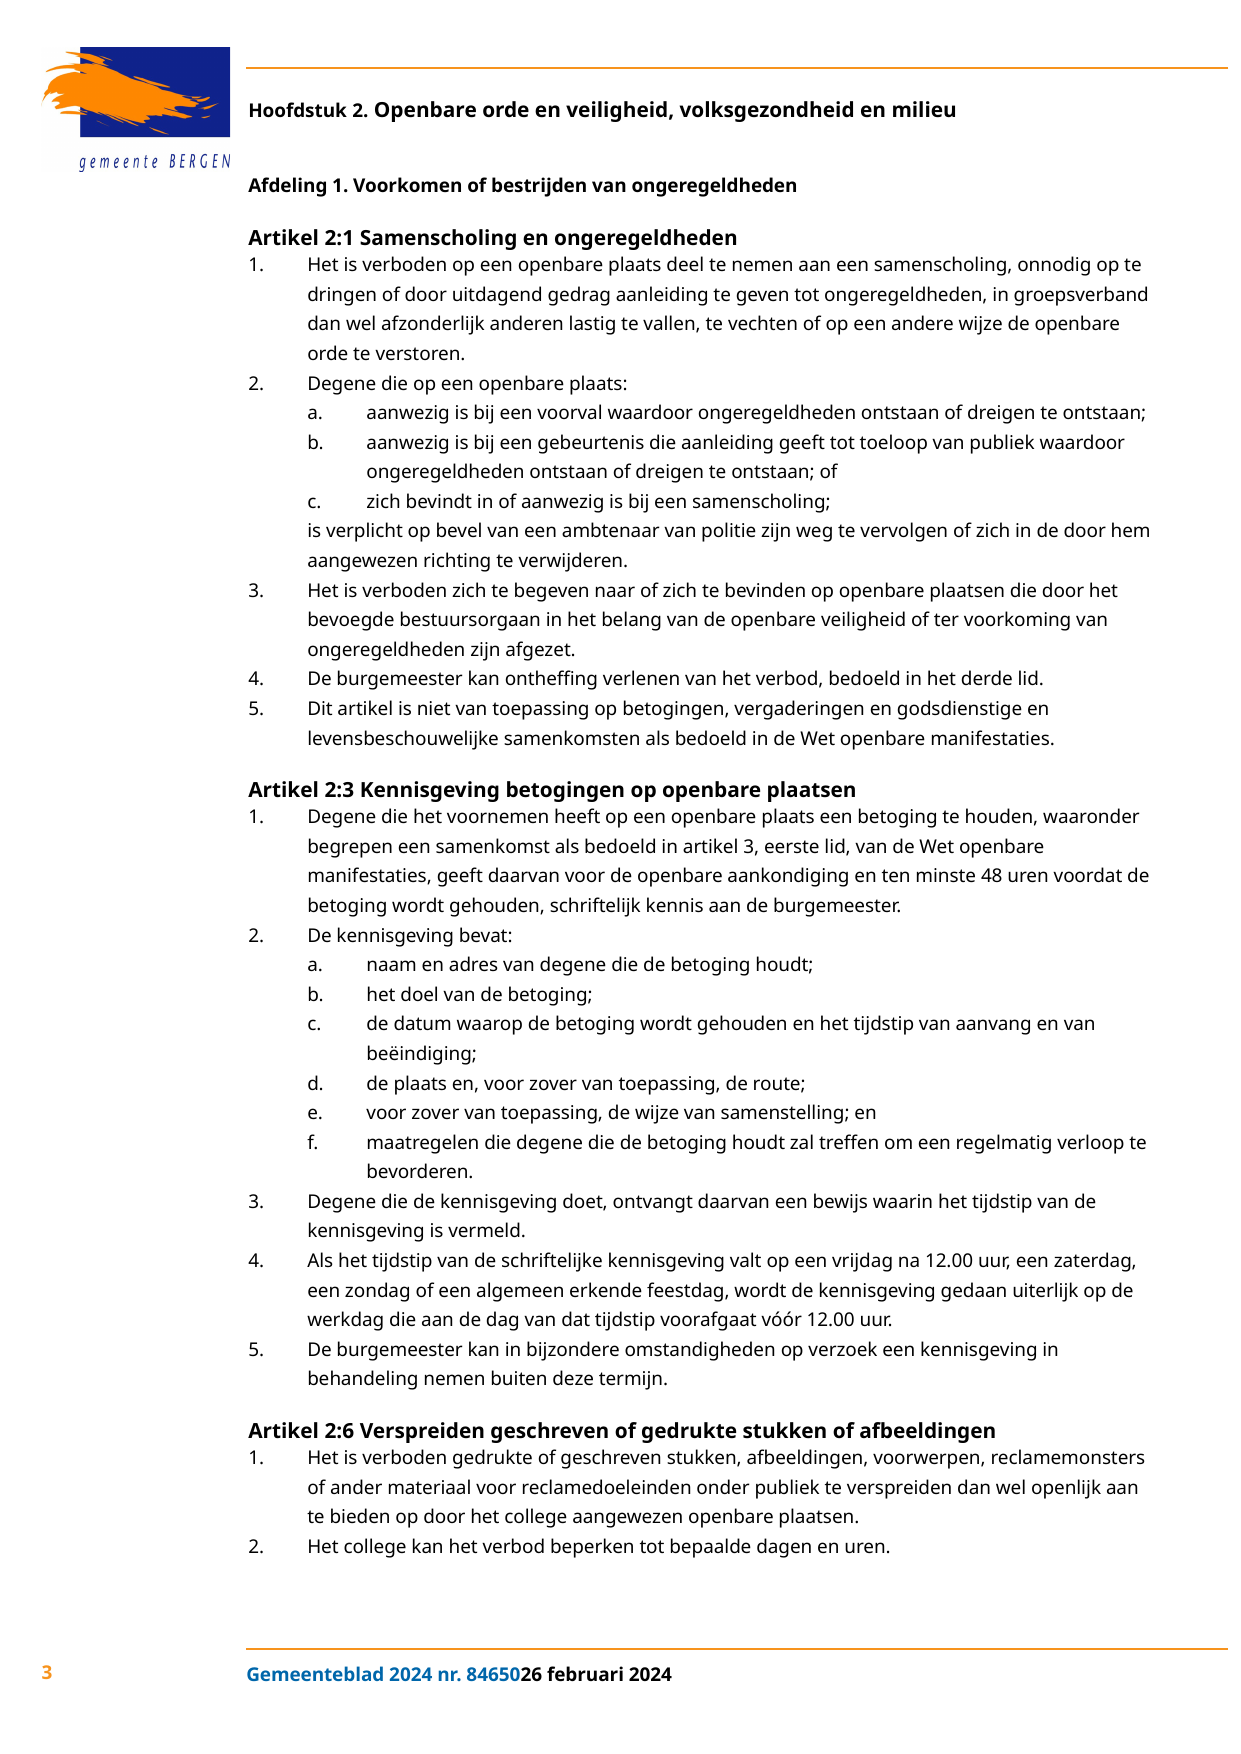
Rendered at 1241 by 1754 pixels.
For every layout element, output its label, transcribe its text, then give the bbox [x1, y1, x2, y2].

list aanwezig is bij een gebeurtenis die aanleiding geeft tot toeloop van publiek waardoor ongeregeldheden ontstaan of dreigen te ontstaan; of [307, 429, 1152, 484]
text Artikel 2:6 Verspreiden geschreven of gedrukte stukken of afbeeldingen [248, 1416, 1152, 1444]
list aanwezig is bij een voorval waardoor ongeregeldheden ontstaan of dreigen te ontstaan; [307, 399, 1152, 425]
list Het is verboden gedrukte of geschreven stukken, afbeeldingen, voorwerpen, reclamemonsters of ander materiaal voor reclamedoeleinden onder publiek te verspreiden dan wel openlijk aan te bieden op door het college aangewezen openbare plaatsen. [248, 1444, 1152, 1529]
list De kennisgeving bevat: [248, 922, 1152, 948]
list Degene die de kennisgeving doet, ontvangt daarvan een bewijs waarin het tijdstip van de kennisgeving is vermeld. [248, 1188, 1152, 1243]
list het doel van de betoging; [307, 981, 1152, 1007]
list Het is verboden zich te begeven naar of zich te bevinden op openbare plaatsen die door het bevoegde bestuursorgaan in het belang van de openbare veiligheid of ter voorkoming van ongeregeldheden zijn afgezet. [248, 577, 1152, 662]
list voor zover van toepassing, de wijze van samenstelling; en [307, 1099, 1152, 1125]
list de plaats en, voor zover van toepassing, de route; [307, 1070, 1152, 1096]
list naam en adres van degene die de betoging houdt; [307, 951, 1152, 977]
text Artikel 2:3 Kennisgeving betogingen op openbare plaatsen [248, 775, 1152, 803]
list zich bevindt in of aanwezig is bij een samenscholing; [307, 488, 1152, 514]
list Degene die op een openbare plaats: [248, 370, 1152, 395]
list Het college kan het verbod beperken tot bepaalde dagen en uren. [248, 1533, 1152, 1559]
text Hoofdstuk 2. Openbare orde en veiligheid, volksgezondheid en milieu [248, 95, 1152, 123]
text Artikel 2:1 Samenscholing en ongeregeldheden [248, 223, 1152, 251]
list Dit artikel is niet van toepassing op betogingen, vergaderingen en godsdienstige en levensbeschouwelijke samenkomsten als bedoeld in de Wet openbare manifestaties. [248, 695, 1152, 750]
list Het is verboden op een openbare plaats deel te nemen aan een samenscholing, onnodig op te dringen of door uitdagend gedrag aanleiding te geven tot ongeregeldheden, in groepsverband dan wel afzonderlijk anderen lastig te vallen, te vechten of op een andere wijze de openbare orde te verstoren. [248, 251, 1152, 366]
list is verplicht op bevel van een ambtenaar van politie zijn weg te vervolgen of zich in de door hem aangewezen richting te verwijderen. [248, 518, 1152, 573]
list De burgemeester kan ontheffing verlenen van het verbod, bedoeld in het derde lid. [248, 666, 1152, 691]
text Afdeling 1. Voorkomen of bestrijden van ongeregeldheden [248, 172, 1152, 198]
list maatregelen die degene die de betoging houdt zal treffen om een regelmatig verloop te bevorderen. [307, 1129, 1152, 1184]
list Degene die het voornemen heeft op een openbare plaats een betoging te houden, waaronder begrepen een samenkomst als bedoeld in artikel 3, eerste lid, van de Wet openbare manifestaties, geeft daarvan voor de openbare aankondiging en ten minste 48 uren voordat de betoging wordt gehouden, schriftelijk kennis aan de burgemeester. [248, 803, 1152, 918]
picture [41, 47, 231, 172]
list De burgemeester kan in bijzondere omstandigheden op verzoek een kennisgeving in behandeling nemen buiten deze termijn. [248, 1336, 1152, 1391]
list de datum waarop de betoging wordt gehouden en het tijdstip van aanvang en van beëindiging; [307, 1011, 1152, 1066]
list Als het tijdstip van de schriftelijke kennisgeving valt op een vrijdag na 12.00 uur, een zaterdag, een zondag of een algemeen erkende feestdag, wordt de kennisgeving gedaan uiterlijk op de werkdag die aan de dag van dat tijdstip voorafgaat vóór 12.00 uur. [248, 1247, 1152, 1332]
